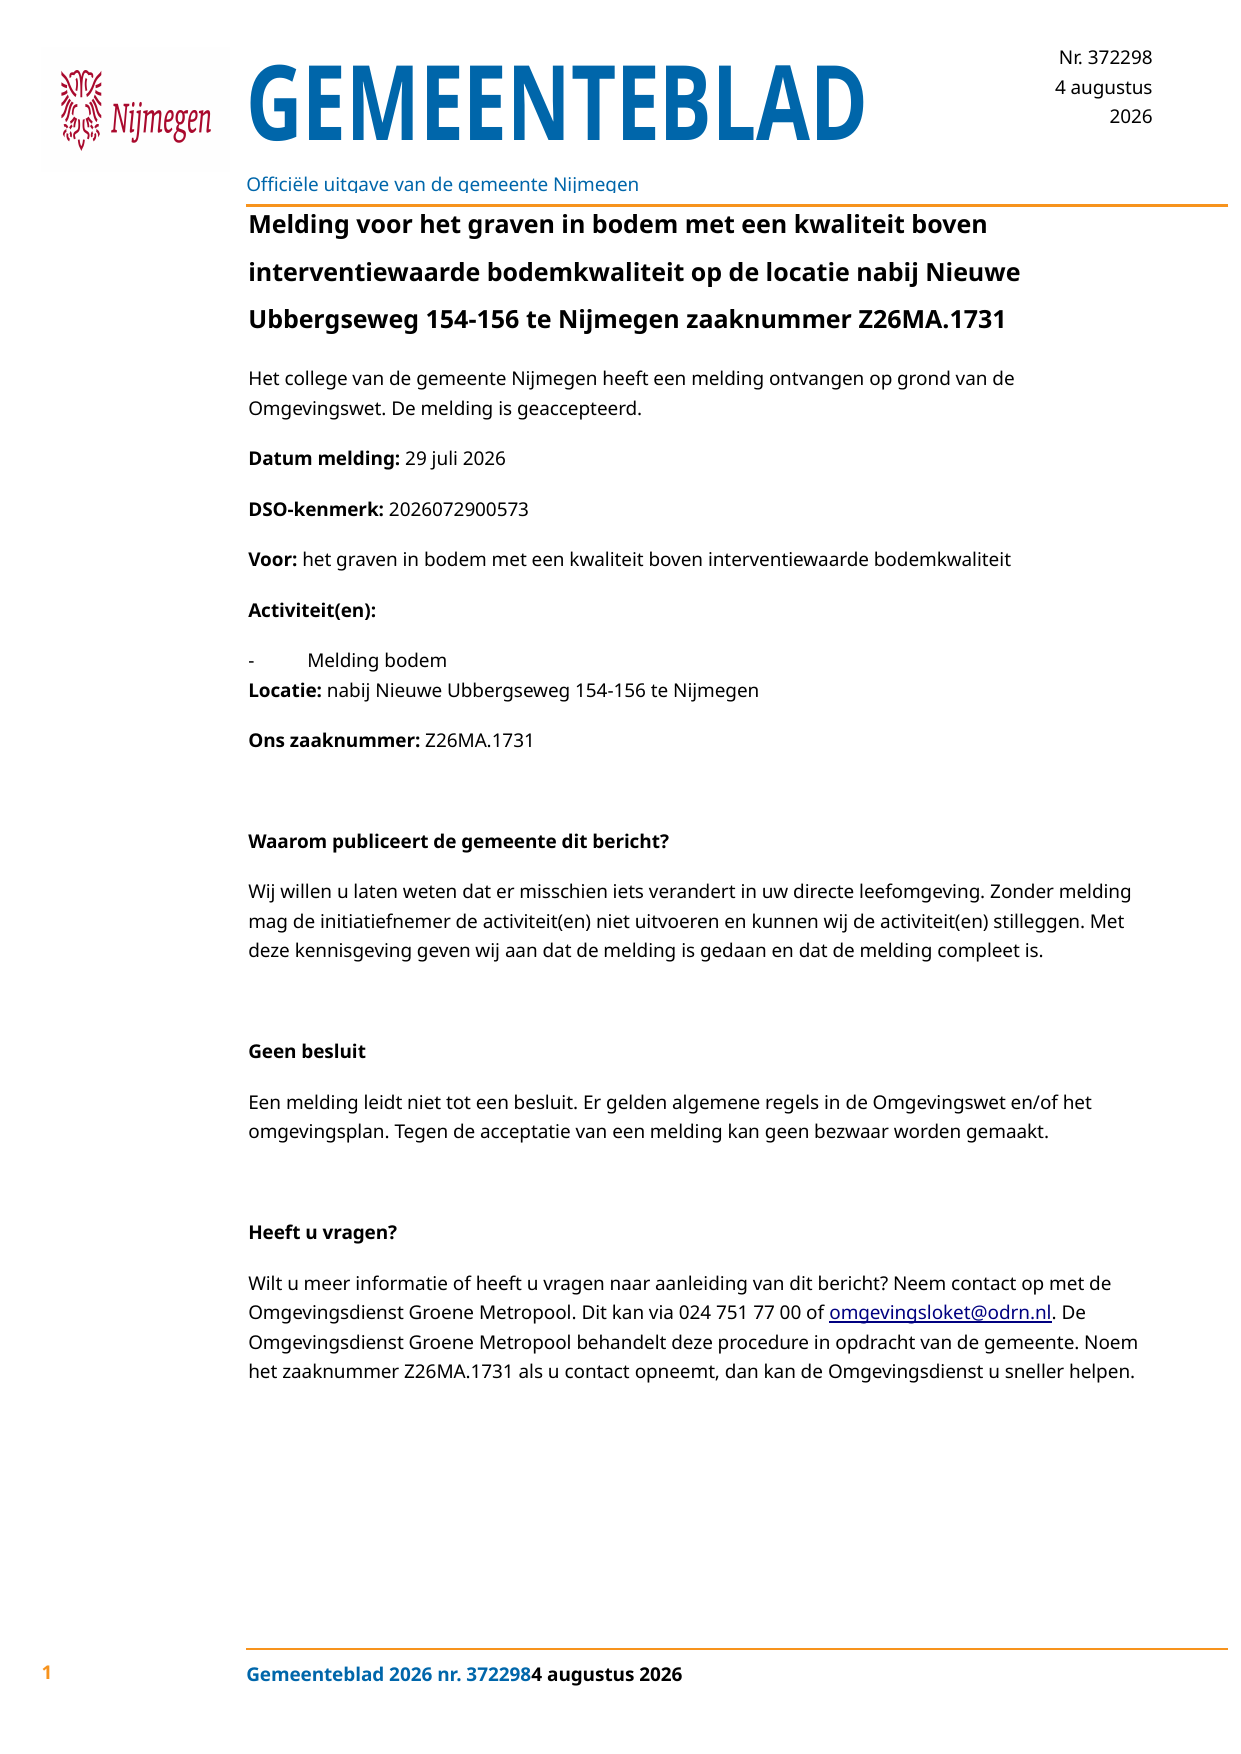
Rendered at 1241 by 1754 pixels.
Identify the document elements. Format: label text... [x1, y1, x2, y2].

text Het college van de gemeente Nijmegen heeft een melding ontvangen op grond van de Omgevingswet. De melding is geaccepteerd. [248, 366, 1152, 421]
text Heeft u vragen? [248, 1219, 1152, 1245]
text Activiteit(en): [248, 597, 1152, 622]
text Voor: het graven in bodem met een kwaliteit boven interventiewaarde bodemkwaliteit [248, 546, 1152, 572]
text Ons zaaknummer: Z26MA.1731 [248, 727, 1152, 753]
text Melding voor het graven in bodem met een kwaliteit boven interventiewaarde bodemkwaliteit op de locatie nabij Nieuwe Ubbergseweg 154-156 te Nijmegen zaaknummer Z26MA.1731 [248, 207, 1152, 336]
text Waarom publiceert de gemeente dit bericht? [248, 828, 1152, 854]
list Melding bodem [248, 647, 1152, 673]
text Geen besluit [248, 1038, 1152, 1064]
text Locatie: nabij Nieuwe Ubbergseweg 154-156 te Nijmegen [248, 677, 1152, 702]
text Een melding leidt niet tot een besluit. Er gelden algemene regels in de Omgevingswet en/of het omgevingsplan. Tegen de acceptatie van een melding kan geen bezwaar worden gemaakt. [248, 1089, 1152, 1144]
text Datum melding: 29 juli 2026 [248, 446, 1152, 471]
text DSO-kenmerk: 2026072900573 [248, 496, 1152, 522]
text Wij willen u laten weten dat er misschien iets verandert in uw directe leefomgeving. Zonder melding mag de initiatiefnemer de activiteit(en) niet uitvoeren en kunnen wij de activiteit(en) stilleggen. Met deze kennisgeving geven wij aan dat de melding is gedaan en dat de melding compleet is. [248, 878, 1152, 963]
picture [41, 47, 231, 172]
text Wilt u meer informatie of heeft u vragen naar aanleiding van dit bericht? Neem contact op met de Omgevingsdienst Groene Metropool. Dit kan via 024 751 77 00 of omgevingsloket@odrn.nl. De Omgevingsdienst Groene Metropool behandelt deze procedure in opdracht van de gemeente. Noem het zaaknummer Z26MA.1731 als u contact opneemt, dan kan de Omgevingsdienst u sneller helpen. [248, 1270, 1152, 1384]
